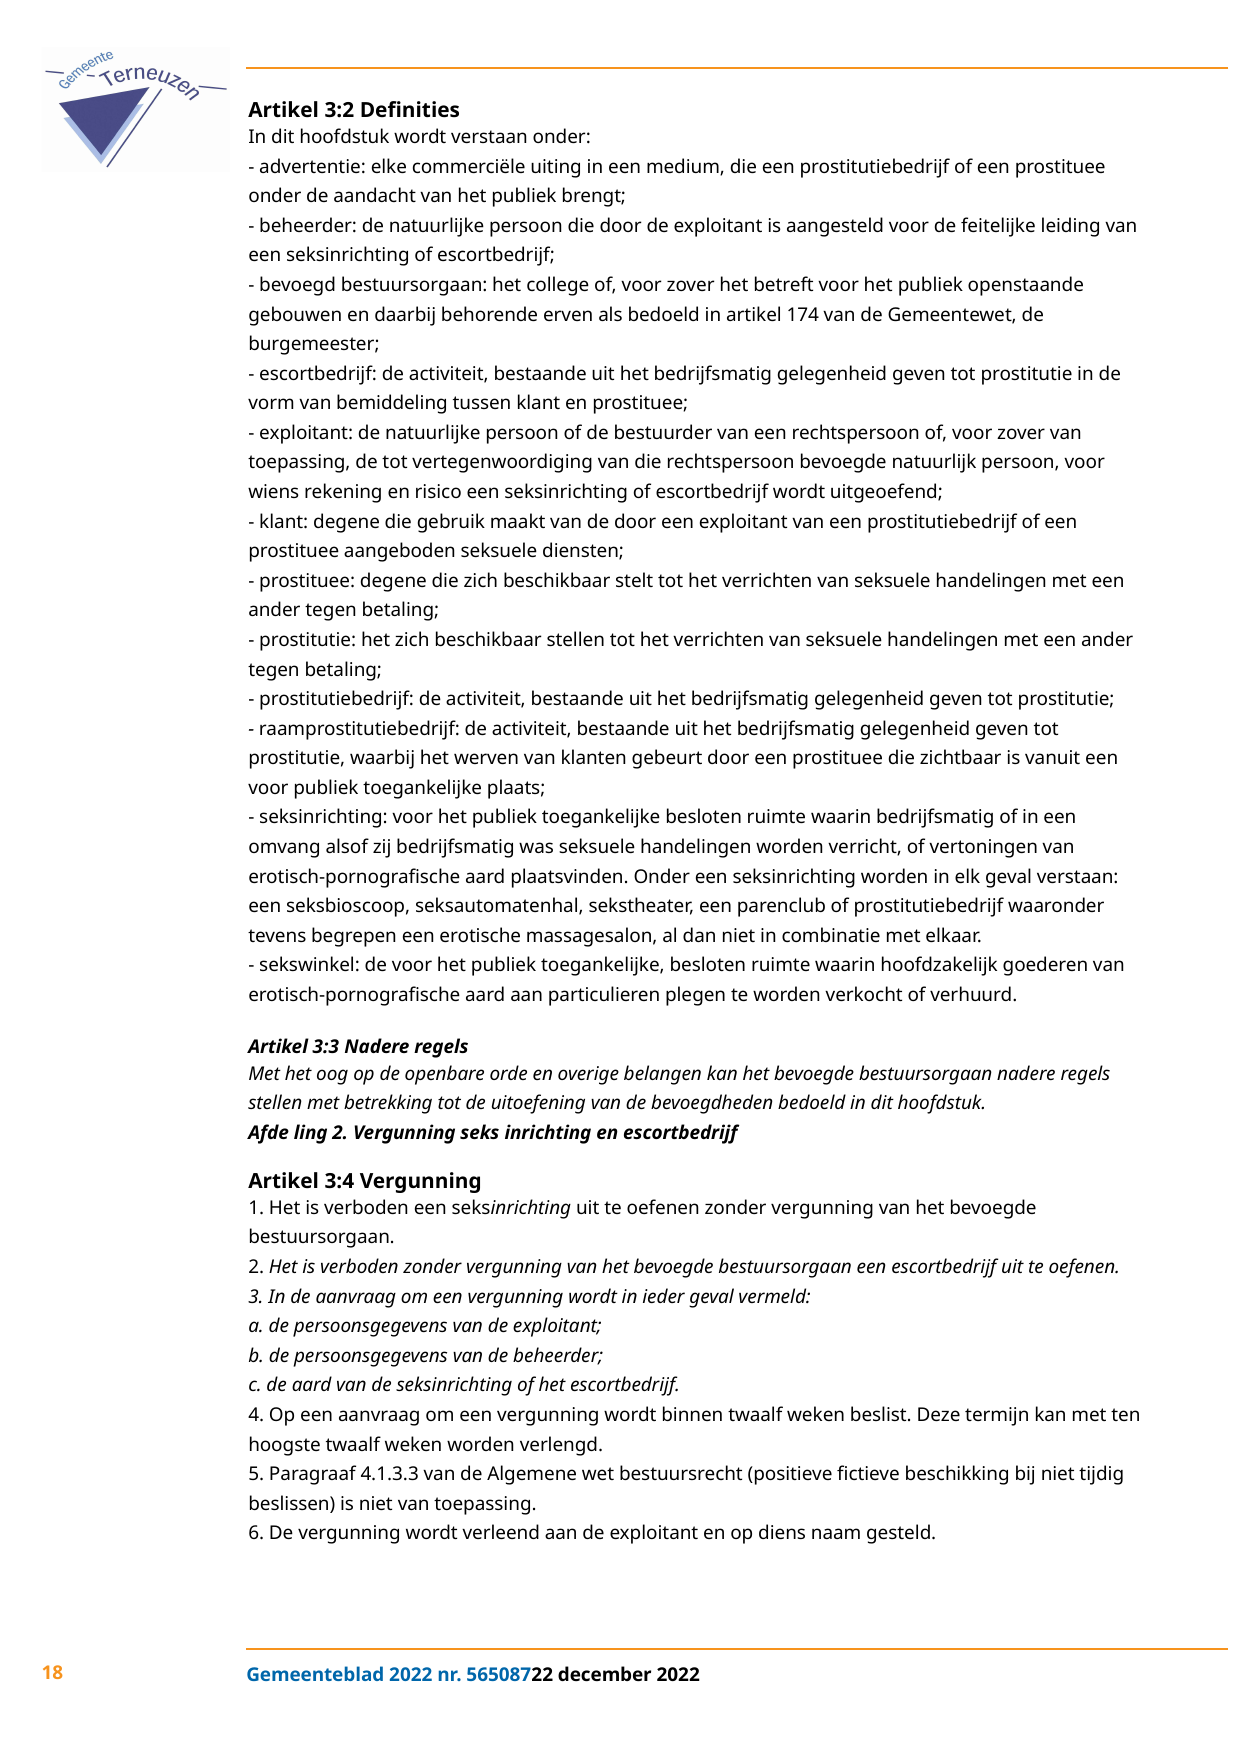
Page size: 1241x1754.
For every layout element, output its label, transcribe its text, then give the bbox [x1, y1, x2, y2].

text 5. Paragraaf 4.1.3.3 van de Algemene wet bestuursrecht (positieve fictieve beschikking bij niet tijdig beslissen) is niet van toepassing. [248, 1460, 1152, 1516]
text - raamprostitutiebedrijf: de activiteit, bestaande uit het bedrijfsmatig gelegenheid geven tot prostitutie, waarbij het werven van klanten gebeurt door een prostituee die zichtbaar is vanuit een voor publiek toegankelijke plaats; [248, 715, 1152, 800]
text - bevoegd bestuursorgaan: het college of, voor zover het betreft voor het publiek openstaande gebouwen en daarbij behorende erven als bedoeld in artikel 174 van de Gemeentewet, de burgemeester; [248, 271, 1152, 356]
text - escortbedrijf: de activiteit, bestaande uit het bedrijfsmatig gelegenheid geven tot prostitutie in de vorm van bemiddeling tussen klant en prostituee; [248, 360, 1152, 415]
text Artikel 3:3 Nadere regels [248, 1032, 1152, 1060]
text - exploitant: de natuurlijke persoon of de bestuurder van een rechtspersoon of, voor zover van toepassing, de tot vertegenwoordiging van die rechtspersoon bevoegde natuurlijk persoon, voor wiens rekening en risico een seksinrichting of escortbedrijf wordt uitgeoefend; [248, 419, 1152, 504]
text Artikel 3:2 Definities [248, 95, 1152, 123]
text 6. De vergunning wordt verleend aan de exploitant en op diens naam gesteld. [248, 1519, 1152, 1545]
picture [41, 47, 231, 172]
text 3. In de aanvraag om een vergunning wordt in ieder geval vermeld: [248, 1283, 1152, 1309]
text 2. Het is verboden zonder vergunning van het bevoegde bestuursorgaan een escortbedrijf uit te oefenen. [248, 1253, 1152, 1279]
text - seksinrichting: voor het publiek toegankelijke besloten ruimte waarin bedrijfsmatig of in een omvang alsof zij bedrijfsmatig was seksuele handelingen worden verricht, of vertoningen van erotisch-pornografische aard plaatsvinden. Onder een seksinrichting worden in elk geval verstaan: een seksbioscoop, seksautomatenhal, sekstheater, een parenclub of prostitutiebedrijf waaronder tevens begrepen een erotische massagesalon, al dan niet in combinatie met elkaar. [248, 804, 1152, 948]
text a. de persoonsgegevens van de exploitant; [248, 1312, 1152, 1338]
text In dit hoofdstuk wordt verstaan onder: [248, 123, 1152, 149]
text - prostitutie: het zich beschikbaar stellen tot het verrichten van seksuele handelingen met een ander tegen betaling; [248, 626, 1152, 681]
text Afde ling 2. Vergunning seks inrichting en escortbedrijf [248, 1119, 1152, 1145]
text b. de persoonsgegevens van de beheerder; [248, 1342, 1152, 1368]
text c. de aard van de seksinrichting of het escortbedrijf. [248, 1372, 1152, 1397]
text 4. Op een aanvraag om een vergunning wordt binnen twaalf weken beslist. Deze termijn kan met ten hoogste twaalf weken worden verlengd. [248, 1401, 1152, 1457]
text 1. Het is verboden een seksinrichting uit te oefenen zonder vergunning van het bevoegde bestuursorgaan. [248, 1194, 1152, 1249]
text - beheerder: de natuurlijke persoon die door de exploitant is aangesteld voor de feitelijke leiding van een seksinrichting of escortbedrijf; [248, 212, 1152, 267]
text - prostituee: degene die zich beschikbaar stelt tot het verrichten van seksuele handelingen met een ander tegen betaling; [248, 567, 1152, 622]
text - klant: degene die gebruik maakt van de door een exploitant van een prostitutiebedrijf of een prostituee aangeboden seksuele diensten; [248, 508, 1152, 563]
text - sekswinkel: de voor het publiek toegankelijke, besloten ruimte waarin hoofdzakelijk goederen van erotisch-pornografische aard aan particulieren plegen te worden verkocht of verhuurd. [248, 952, 1152, 1007]
text Artikel 3:4 Vergunning [248, 1166, 1152, 1194]
text - advertentie: elke commerciële uiting in een medium, die een prostitutiebedrijf of een prostituee onder de aandacht van het publiek brengt; [248, 153, 1152, 208]
text Met het oog op de openbare orde en overige belangen kan het bevoegde bestuursorgaan nadere regels stellen met betrekking tot de uitoefening van de bevoegdheden bedoeld in dit hoofdstuk. [248, 1060, 1152, 1115]
text - prostitutiebedrijf: de activiteit, bestaande uit het bedrijfsmatig gelegenheid geven tot prostitutie; [248, 685, 1152, 711]
